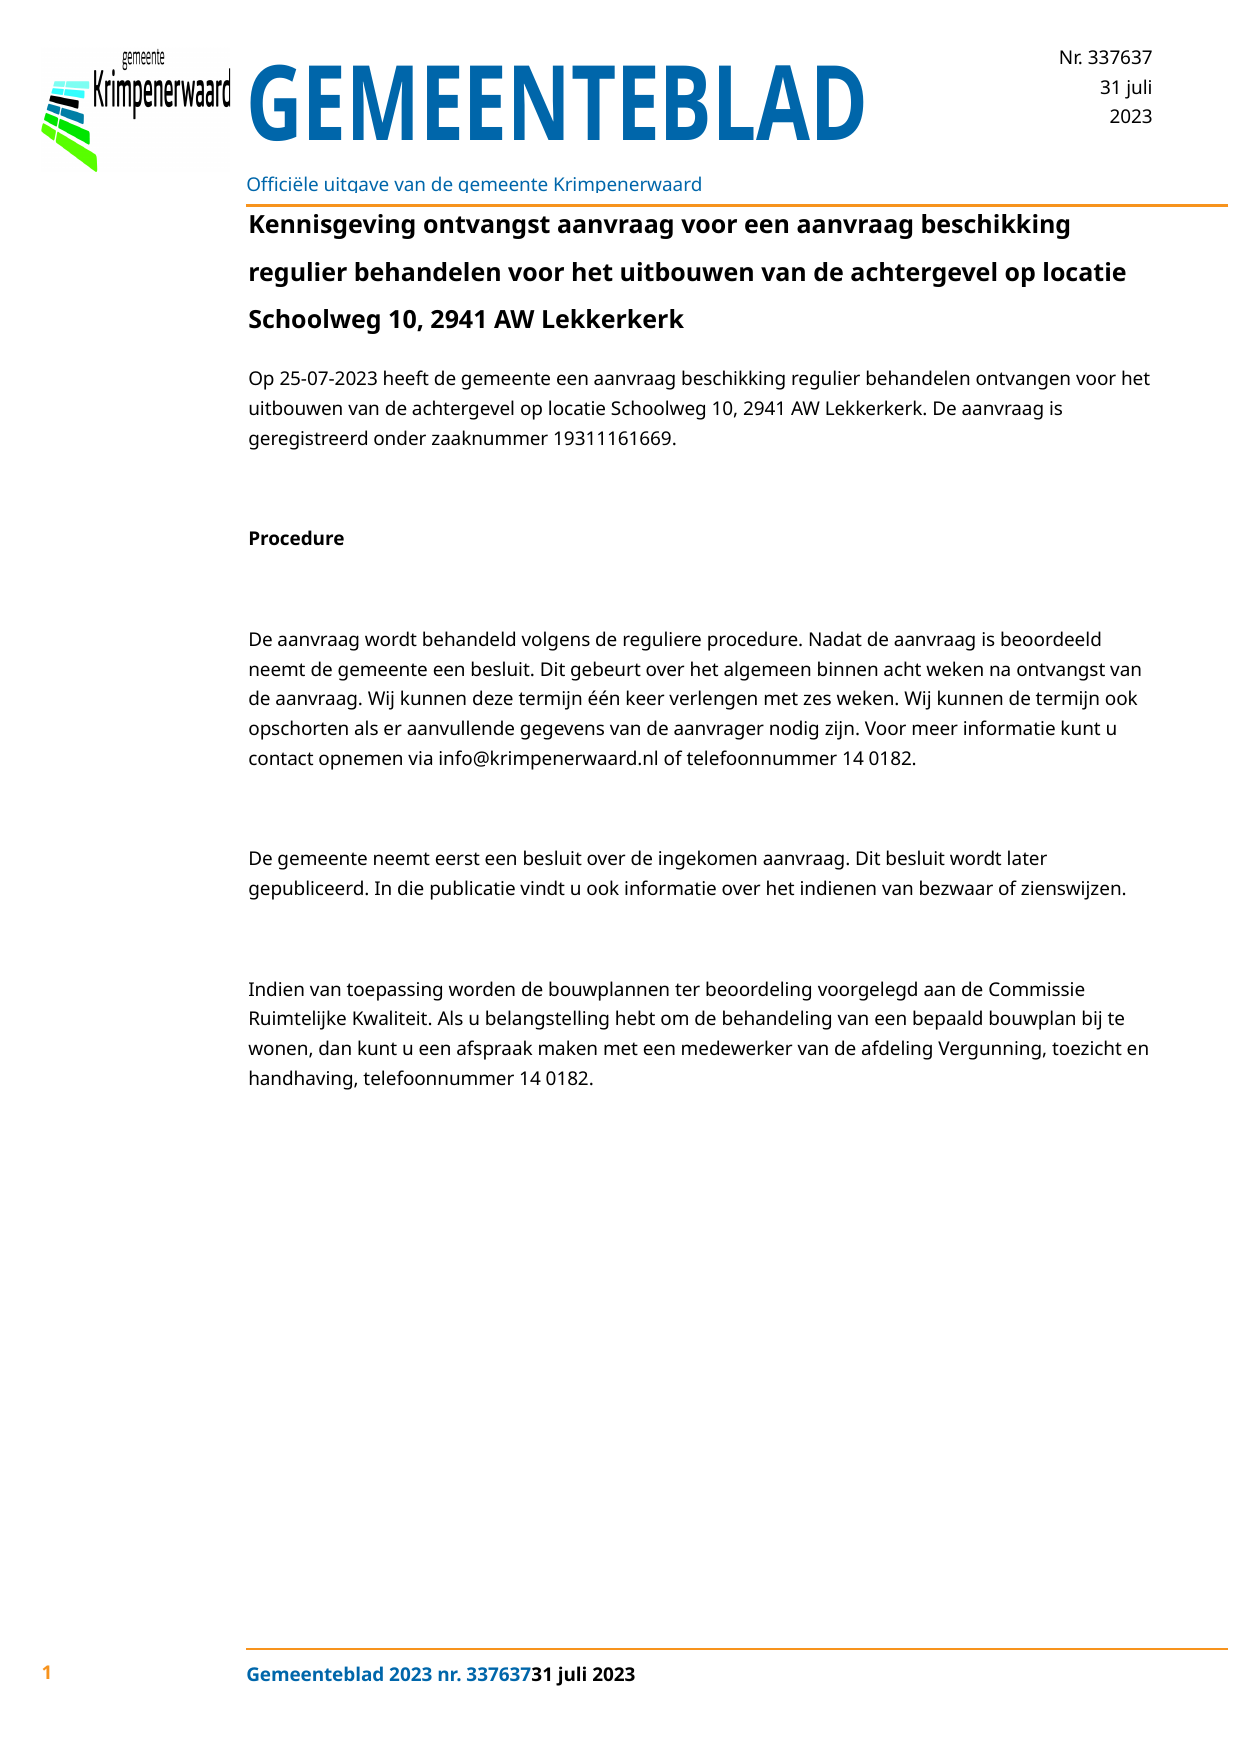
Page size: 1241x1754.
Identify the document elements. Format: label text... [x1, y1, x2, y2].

text De gemeente neemt eerst een besluit over de ingekomen aanvraag. Dit besluit wordt later gepubliceerd. In die publicatie vindt u ook informatie over het indienen van bezwaar of zienswijzen. [248, 846, 1152, 901]
text Kennisgeving ontvangst aanvraag voor een aanvraag beschikking regulier behandelen voor het uitbouwen van de achtergevel op locatie Schoolweg 10, 2941 AW Lekkerkerk [248, 207, 1152, 336]
text De aanvraag wordt behandeld volgens de reguliere procedure. Nadat de aanvraag is beoordeeld neemt de gemeente een besluit. Dit gebeurt over het algemeen binnen acht weken na ontvangst van de aanvraag. Wij kunnen deze termijn één keer verlengen met zes weken. Wij kunnen de termijn ook opschorten als er aanvullende gegevens van de aanvrager nodig zijn. Voor meer informatie kunt u contact opnemen via info@krimpenerwaard.nl of telefoonnummer 14 0182. [248, 626, 1152, 770]
text Indien van toepassing worden de bouwplannen ter beoordeling voorgelegd aan de Commissie Ruimtelijke Kwaliteit. Als u belangstelling hebt om de behandeling van een bepaald bouwplan bij te wonen, dan kunt u een afspraak maken met een medewerker van de afdeling Vergunning, toezicht en handhaving, telefoonnummer 14 0182. [248, 976, 1152, 1090]
text Op 25-07-2023 heeft de gemeente een aanvraag beschikking regulier behandelen ontvangen voor het uitbouwen van de achtergevel op locatie Schoolweg 10, 2941 AW Lekkerkerk. De aanvraag is geregistreerd onder zaaknummer 19311161669. [248, 366, 1152, 450]
picture [41, 47, 231, 172]
text Procedure [248, 526, 1152, 551]
